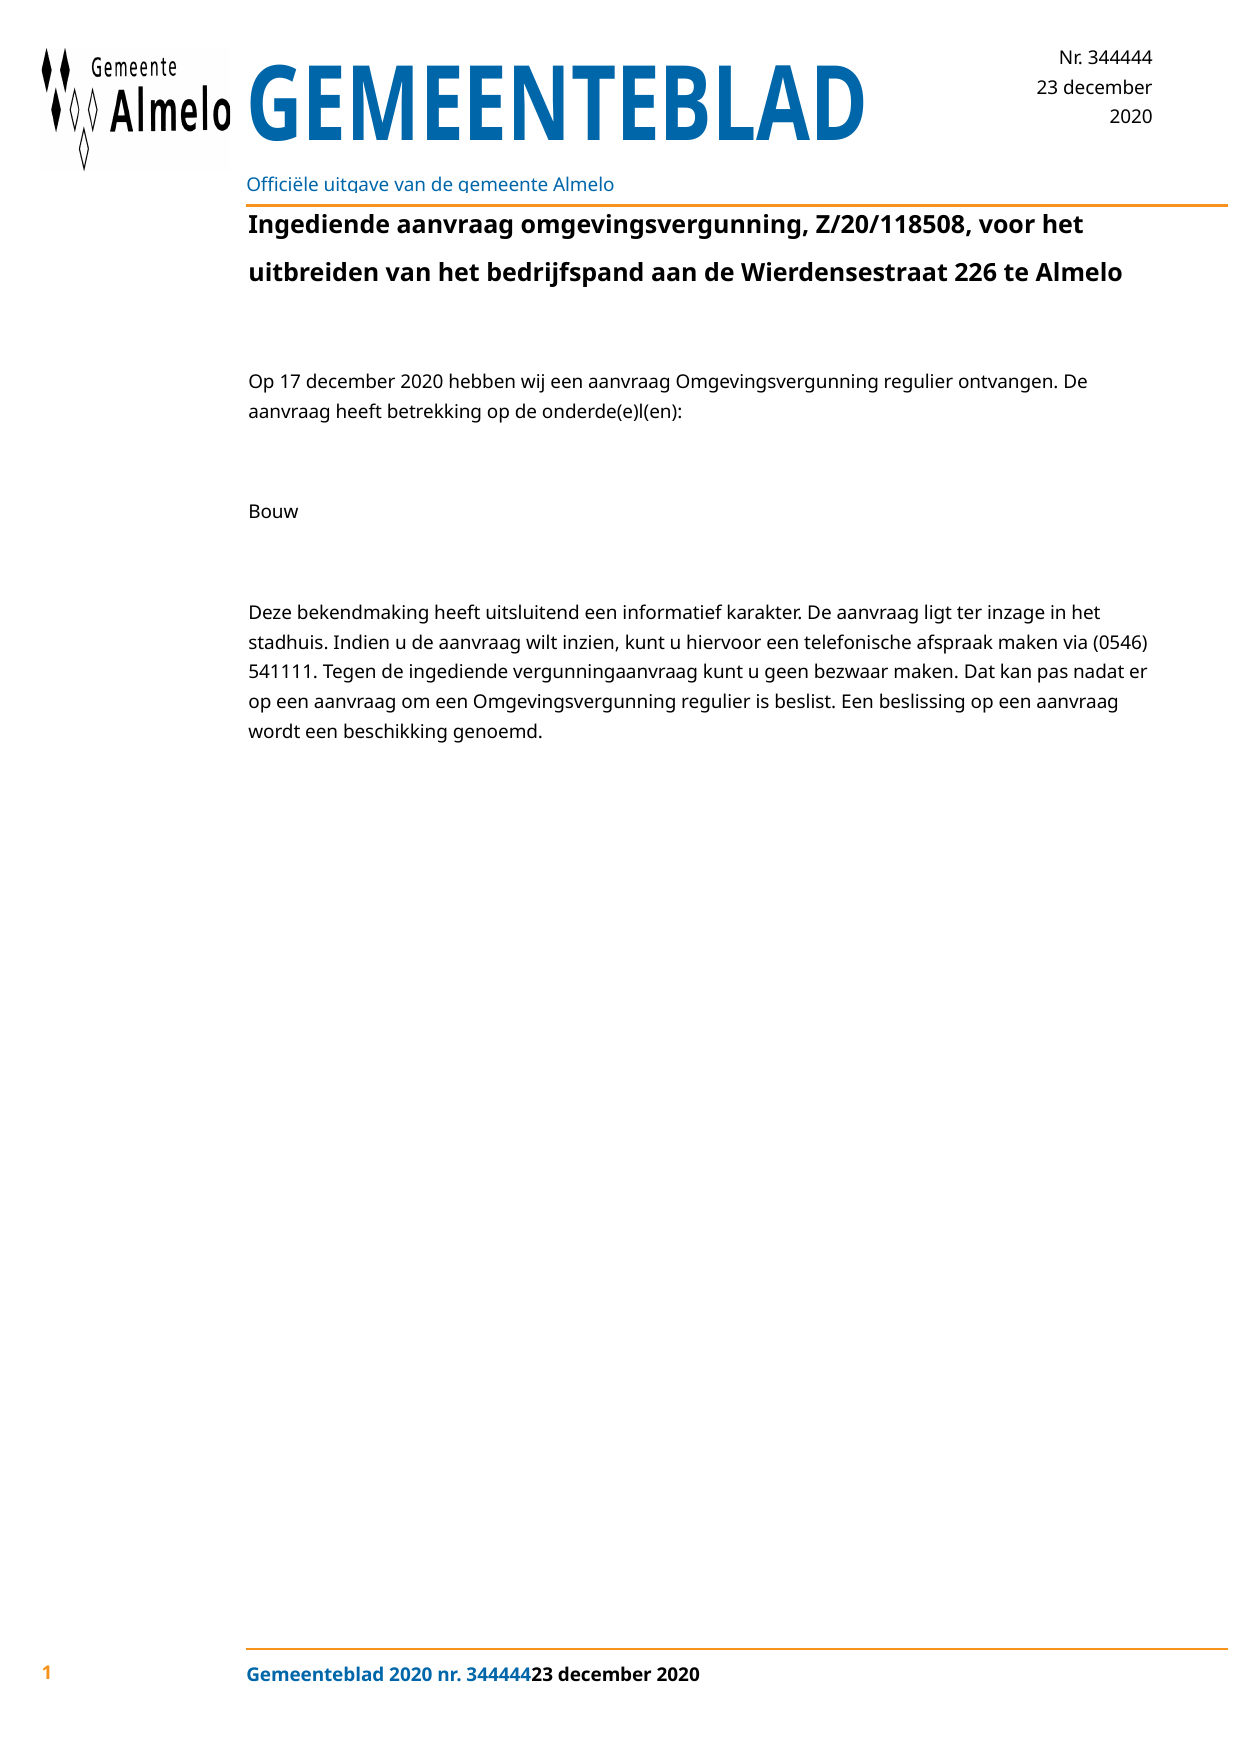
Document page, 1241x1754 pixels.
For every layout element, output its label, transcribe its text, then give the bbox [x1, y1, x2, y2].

text Op 17 december 2020 hebben wij een aanvraag Omgevingsvergunning regulier ontvangen. De aanvraag heeft betrekking op de onderde(e)l(en): [248, 368, 1152, 424]
text Deze bekendmaking heeft uitsluitend een informatief karakter. De aanvraag ligt ter inzage in het stadhuis. Indien u de aanvraag wilt inzien, kunt u hiervoor een telefonische afspraak maken via (0546) 541111. Tegen de ingediende vergunningaanvraag kunt u geen bezwaar maken. Dat kan pas nadat er op een aanvraag om een Omgevingsvergunning regulier is beslist. Een beslissing op een aanvraag wordt een beschikking genoemd. [248, 599, 1152, 744]
text Bouw [248, 499, 1152, 524]
picture [41, 47, 231, 172]
text Ingediende aanvraag omgevingsvergunning, Z/20/118508, voor het uitbreiden van het bedrijfspand aan de Wierdensestraat 226 te Almelo [248, 207, 1152, 288]
